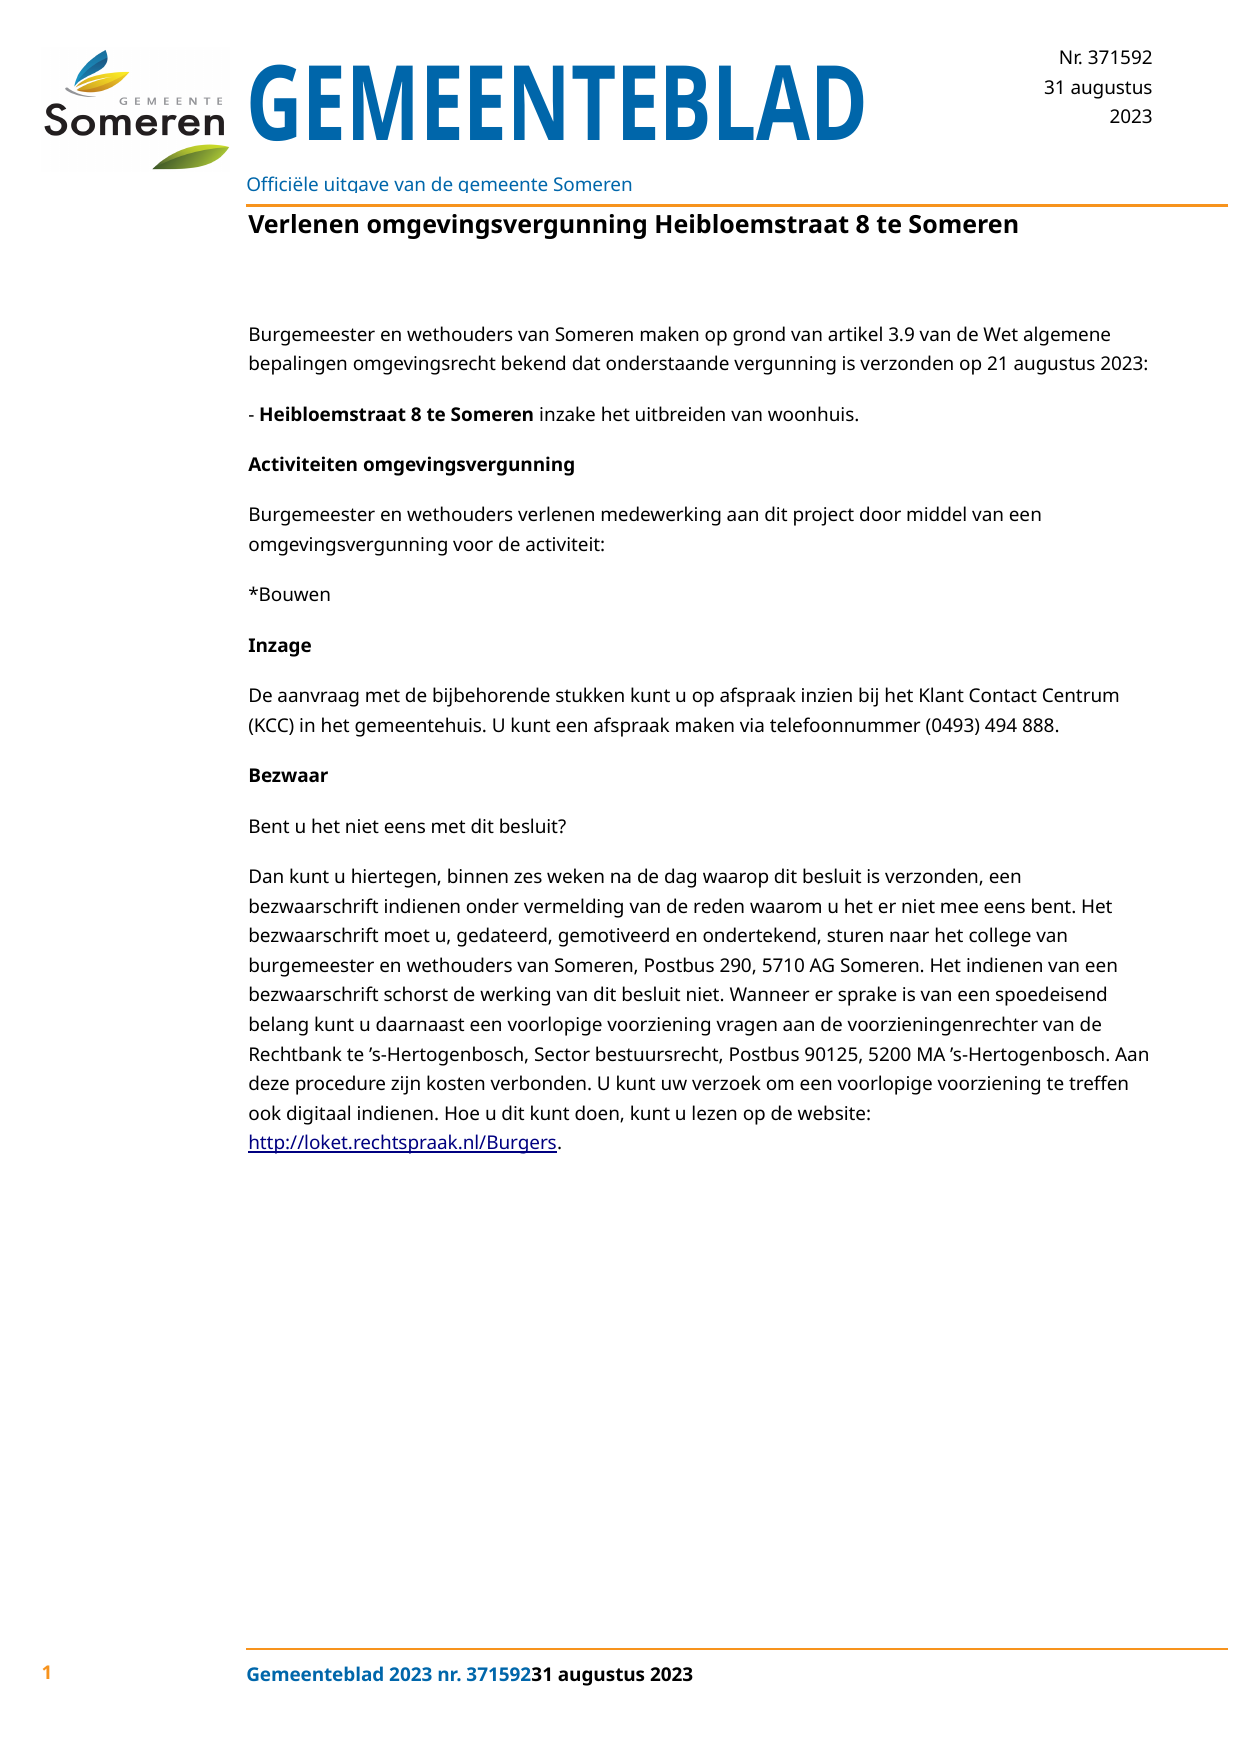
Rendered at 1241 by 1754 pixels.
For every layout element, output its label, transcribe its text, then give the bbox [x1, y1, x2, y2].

text *Bouwen [248, 582, 1152, 607]
text Bent u het niet eens met dit besluit? [248, 813, 1152, 838]
text De aanvraag met de bijbehorende stukken kunt u op afspraak inzien bij het Klant Contact Centrum (KCC) in het gemeentehuis. U kunt een afspraak maken via telefoonnummer (0493) 494 888. [248, 682, 1152, 738]
text Bezwaar [248, 762, 1152, 788]
text Verlenen omgevingsvergunning Heibloemstraat 8 te Someren [248, 207, 1152, 241]
text Inzage [248, 632, 1152, 658]
picture [41, 47, 231, 172]
text Burgemeester en wethouders van Someren maken op grond van artikel 3.9 van de Wet algemene bepalingen omgevingsrecht bekend dat onderstaande vergunning is verzonden op 21 augustus 2023: [248, 321, 1152, 376]
text Dan kunt u hiertegen, binnen zes weken na de dag waarop dit besluit is verzonden, een bezwaarschrift indienen onder vermelding van de reden waarom u het er niet mee eens bent. Het bezwaarschrift moet u, gedateerd, gemotiveerd en ondertekend, sturen naar het college van burgemeester en wethouders van Someren, Postbus 290, 5710 AG Someren. Het indienen van een bezwaarschrift schorst de werking van dit besluit niet. Wanneer er sprake is van een spoedeisend belang kunt u daarnaast een voorlopige voorziening vragen aan de voorzieningenrechter van de Rechtbank te ’s-Hertogenbosch, Sector bestuursrecht, Postbus 90125, 5200 MA ’s-Hertogenbosch. Aan deze procedure zijn kosten verbonden. U kunt uw verzoek om een voorlopige voorziening te treffen ook digitaal indienen. Hoe u dit kunt doen, kunt u lezen op de website: http://loket.rechtspraak.nl/Burgers. [248, 863, 1152, 1155]
text Activiteiten omgevingsvergunning [248, 451, 1152, 477]
text - Heibloemstraat 8 te Someren inzake het uitbreiden van woonhuis. [248, 401, 1152, 426]
text Burgemeester en wethouders verlenen medewerking aan dit project door middel van een omgevingsvergunning voor de activiteit: [248, 502, 1152, 557]
